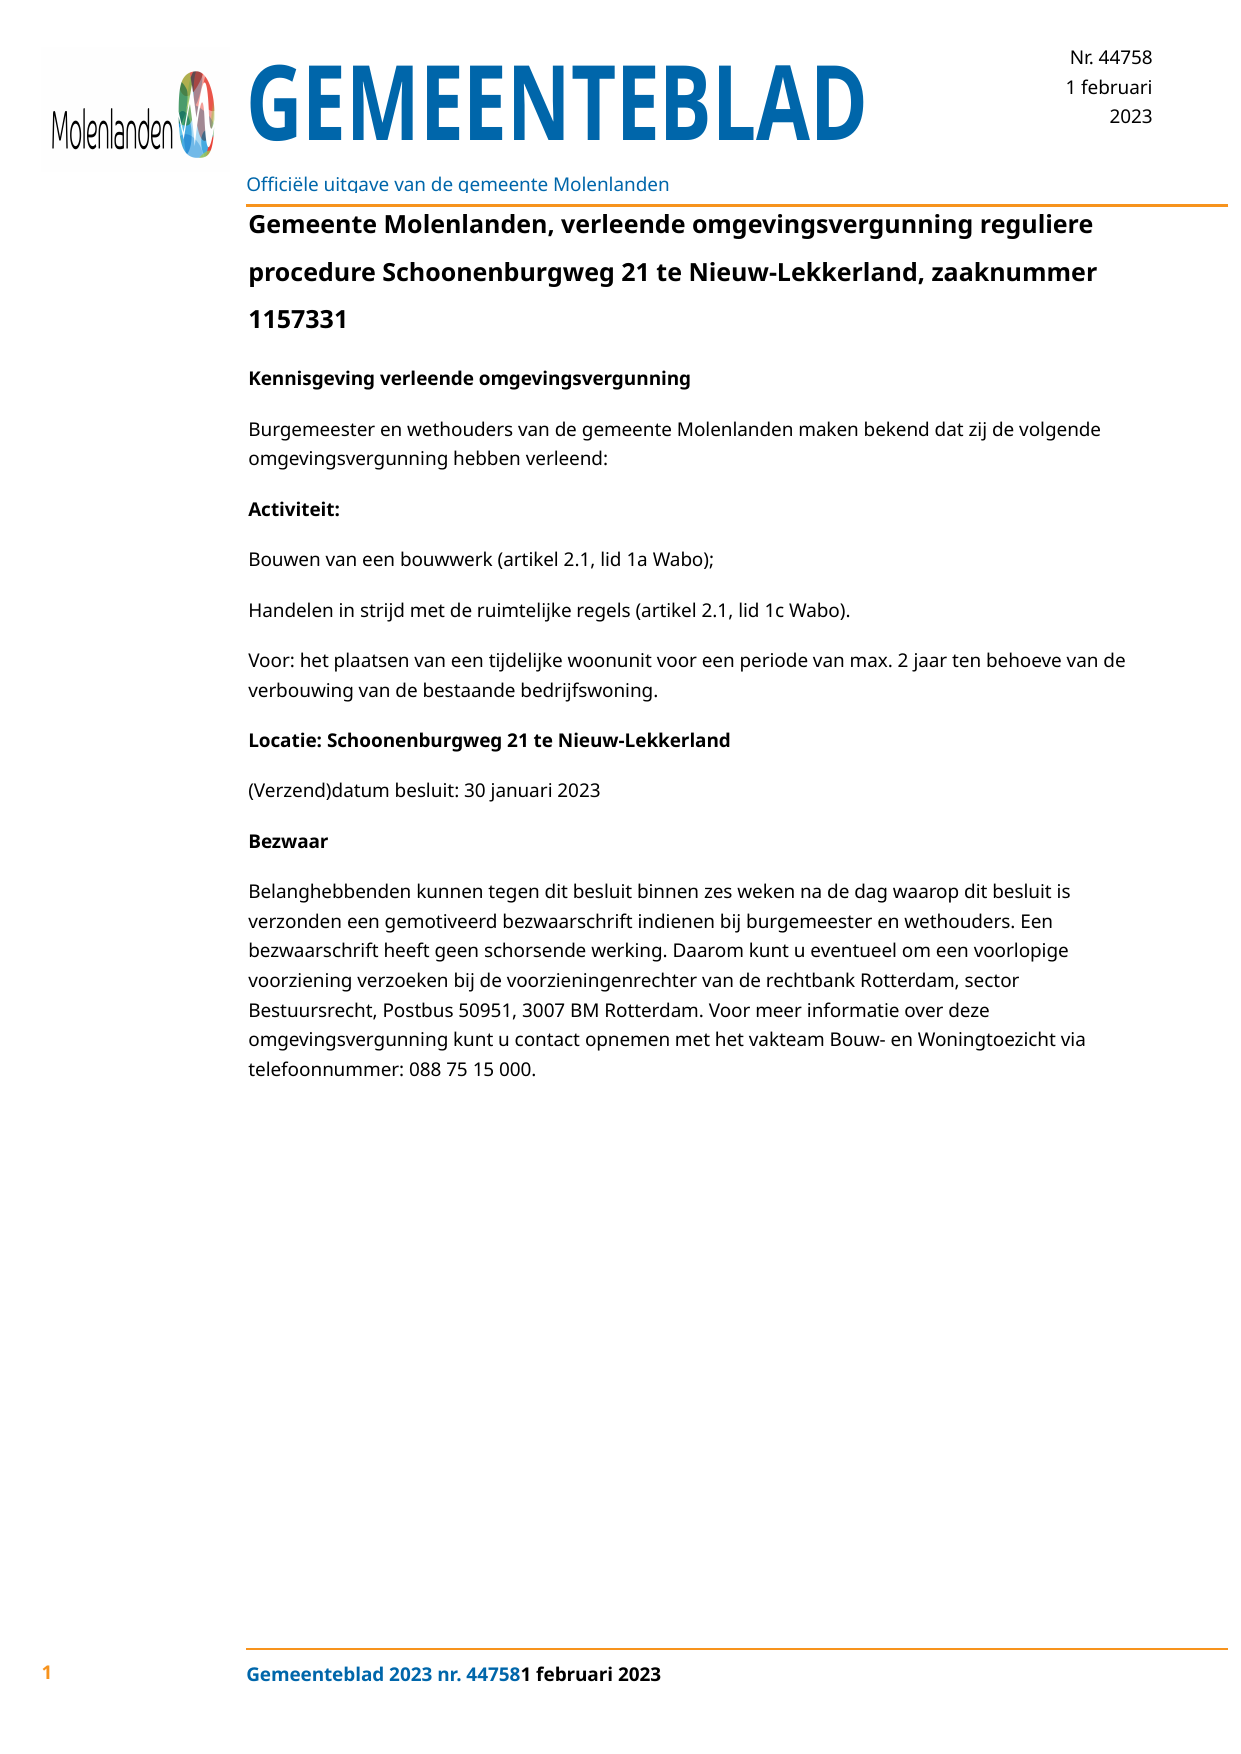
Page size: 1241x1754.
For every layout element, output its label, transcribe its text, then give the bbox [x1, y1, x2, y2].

text Bezwaar [248, 828, 1152, 854]
text Activiteit: [248, 496, 1152, 522]
text Locatie: Schoonenburgweg 21 te Nieuw-Lekkerland [248, 727, 1152, 753]
text Handelen in strijd met de ruimtelijke regels (artikel 2.1, lid 1c Wabo). [248, 597, 1152, 622]
text Bouwen van een bouwwerk (artikel 2.1, lid 1a Wabo); [248, 546, 1152, 572]
text Kennisgeving verleende omgevingsvergunning [248, 366, 1152, 391]
text (Verzend)datum besluit: 30 januari 2023 [248, 778, 1152, 803]
text Gemeente Molenlanden, verleende omgevingsvergunning reguliere procedure Schoonenburgweg 21 te Nieuw-Lekkerland, zaaknummer 1157331 [248, 207, 1152, 336]
text Belanghebbenden kunnen tegen dit besluit binnen zes weken na de dag waarop dit besluit is verzonden een gemotiveerd bezwaarschrift indienen bij burgemeester en wethouders. Een bezwaarschrift heeft geen schorsende werking. Daarom kunt u eventueel om een voorlopige voorziening verzoeken bij de voorzieningenrechter van de rechtbank Rotterdam, sector Bestuursrecht, Postbus 50951, 3007 BM Rotterdam. Voor meer informatie over deze omgevingsvergunning kunt u contact opnemen met het vakteam Bouw- en Woningtoezicht via telefoonnummer: 088 75 15 000. [248, 878, 1152, 1082]
text Burgemeester en wethouders van de gemeente Molenlanden maken bekend dat zij de volgende omgevingsvergunning hebben verleend: [248, 416, 1152, 471]
picture [41, 47, 231, 172]
text Voor: het plaatsen van een tijdelijke woonunit voor een periode van max. 2 jaar ten behoeve van de verbouwing van de bestaande bedrijfswoning. [248, 647, 1152, 702]
